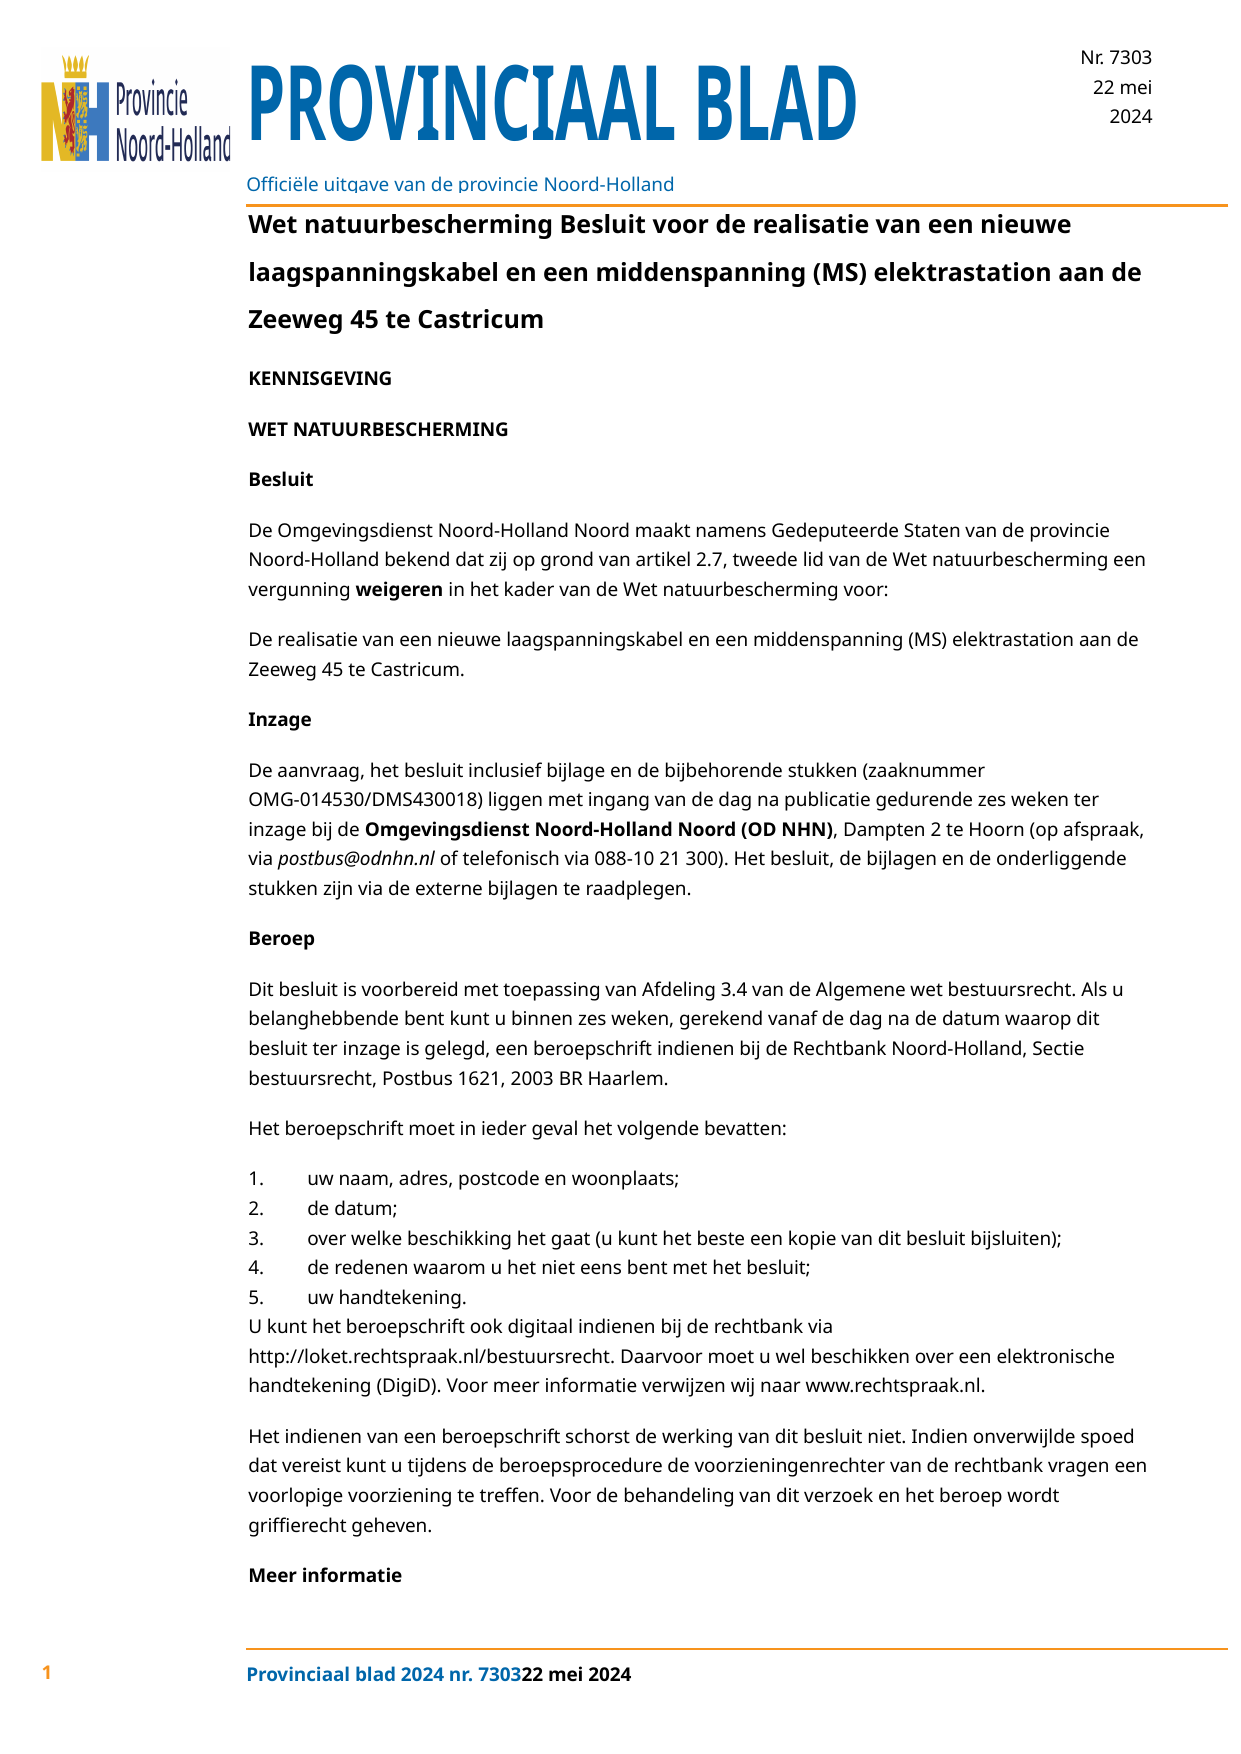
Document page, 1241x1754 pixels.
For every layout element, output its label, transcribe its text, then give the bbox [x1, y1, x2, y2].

text Inzage [248, 706, 1152, 732]
text De realisatie van een nieuwe laagspanningskabel en een middenspanning (MS) elektrastation aan de Zeeweg 45 te Castricum. [248, 626, 1152, 682]
text WET NATUURBESCHERMING [248, 416, 1152, 442]
text Besluit [248, 466, 1152, 492]
list over welke beschikking het gaat (u kunt het beste een kopie van dit besluit bijsluiten); [248, 1225, 1152, 1250]
text Het indienen van een beroepschrift schorst de werking van dit besluit niet. Indien onverwijlde spoed dat vereist kunt u tijdens de beroepsprocedure de voorzieningenrechter van de rechtbank vragen een voorlopige voorziening te treffen. Voor de behandeling van dit verzoek en het beroep wordt griffierecht geheven. [248, 1423, 1152, 1537]
text U kunt het beroepschrift ook digitaal indienen bij de rechtbank via http://loket.rechtspraak.nl/bestuursrecht. Daarvoor moet u wel beschikken over een elektronische handtekening (DigiD). Voor meer informatie verwijzen wij naar www.rechtspraak.nl. [248, 1313, 1152, 1398]
text De Omgevingsdienst Noord-Holland Noord maakt namens Gedeputeerde Staten van de provincie Noord-Holland bekend dat zij op grond van artikel 2.7, tweede lid van de Wet natuurbescherming een vergunning weigeren in het kader van de Wet natuurbescherming voor: [248, 517, 1152, 602]
text Dit besluit is voorbereid met toepassing van Afdeling 3.4 van de Algemene wet bestuursrecht. Als u belanghebbende bent kunt u binnen zes weken, gerekend vanaf de dag na de datum waarop dit besluit ter inzage is gelegd, een beroepschrift indienen bij de Rechtbank Noord-Holland, Sectie bestuursrecht, Postbus 1621, 2003 BR Haarlem. [248, 976, 1152, 1090]
list uw naam, adres, postcode en woonplaats; [248, 1166, 1152, 1191]
list de datum; [248, 1195, 1152, 1221]
text Wet natuurbescherming Besluit voor de realisatie van een nieuwe laagspanningskabel en een middenspanning (MS) elektrastation aan de Zeeweg 45 te Castricum [248, 207, 1152, 336]
text Het beroepschrift moet in ieder geval het volgende bevatten: [248, 1115, 1152, 1141]
text Beroep [248, 926, 1152, 951]
text Meer informatie [248, 1562, 1152, 1588]
list uw handtekening. [248, 1284, 1152, 1309]
text KENNISGEVING [248, 366, 1152, 391]
list de redenen waarom u het niet eens bent met het besluit; [248, 1254, 1152, 1280]
text De aanvraag, het besluit inclusief bijlage en de bijbehorende stukken (zaaknummer OMG-014530/DMS430018) liggen met ingang van de dag na publicatie gedurende zes weken ter inzage bij de Omgevingsdienst Noord-Holland Noord (OD NHN), Dampten 2 te Hoorn (op afspraak, via postbus@odnhn.nl of telefonisch via 088-10 21 300). Het besluit, de bijlagen en de onderliggende stukken zijn via de externe bijlagen te raadplegen. [248, 757, 1152, 901]
picture [41, 47, 231, 172]
